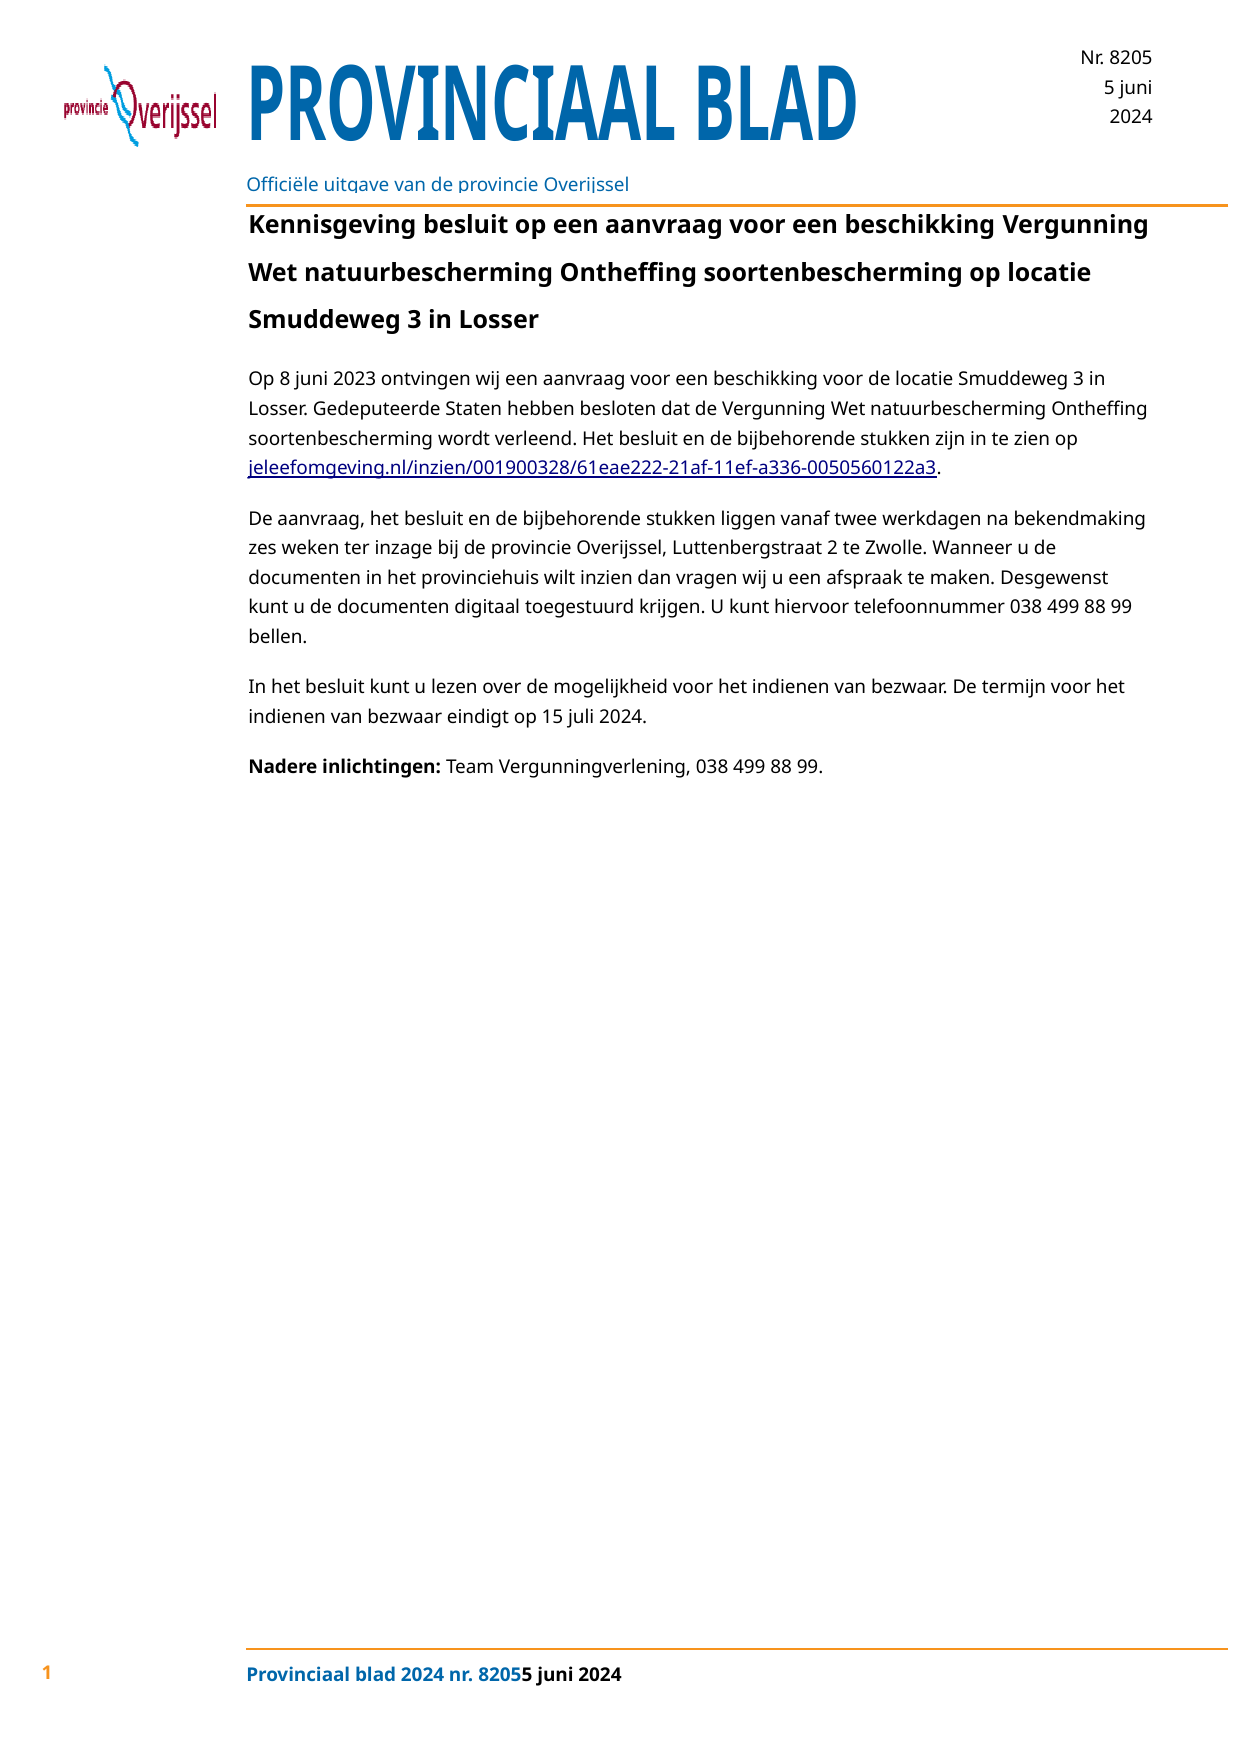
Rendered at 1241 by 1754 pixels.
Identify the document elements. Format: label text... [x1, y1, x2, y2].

text In het besluit kunt u lezen over de mogelijkheid voor het indienen van bezwaar. De termijn voor het indienen van bezwaar eindigt op 15 juli 2024. [248, 673, 1152, 729]
text De aanvraag, het besluit en de bijbehorende stukken liggen vanaf twee werkdagen na bekendmaking zes weken ter inzage bij de provincie Overijssel, Luttenbergstraat 2 te Zwolle. Wanneer u de documenten in het provinciehuis wilt inzien dan vragen wij u een afspraak te maken. Desgewenst kunt u de documenten digitaal toegestuurd krijgen. U kunt hiervoor telefoonnummer 038 499 88 99 bellen. [248, 505, 1152, 649]
picture [41, 47, 231, 172]
text Op 8 juni 2023 ontvingen wij een aanvraag voor een beschikking voor de locatie Smuddeweg 3 in Losser. Gedeputeerde Staten hebben besloten dat de Vergunning Wet natuurbescherming Ontheffing soortenbescherming wordt verleend. Het besluit en de bijbehorende stukken zijn in te zien op jeleefomgeving.nl/inzien/001900328/61eae222-21af-11ef-a336-0050560122a3. [248, 366, 1152, 480]
text Kennisgeving besluit op een aanvraag voor een beschikking Vergunning Wet natuurbescherming Ontheffing soortenbescherming op locatie Smuddeweg 3 in Losser [248, 207, 1152, 336]
text Nadere inlichtingen: Team Vergunningverlening, 038 499 88 99. [248, 753, 1152, 779]
